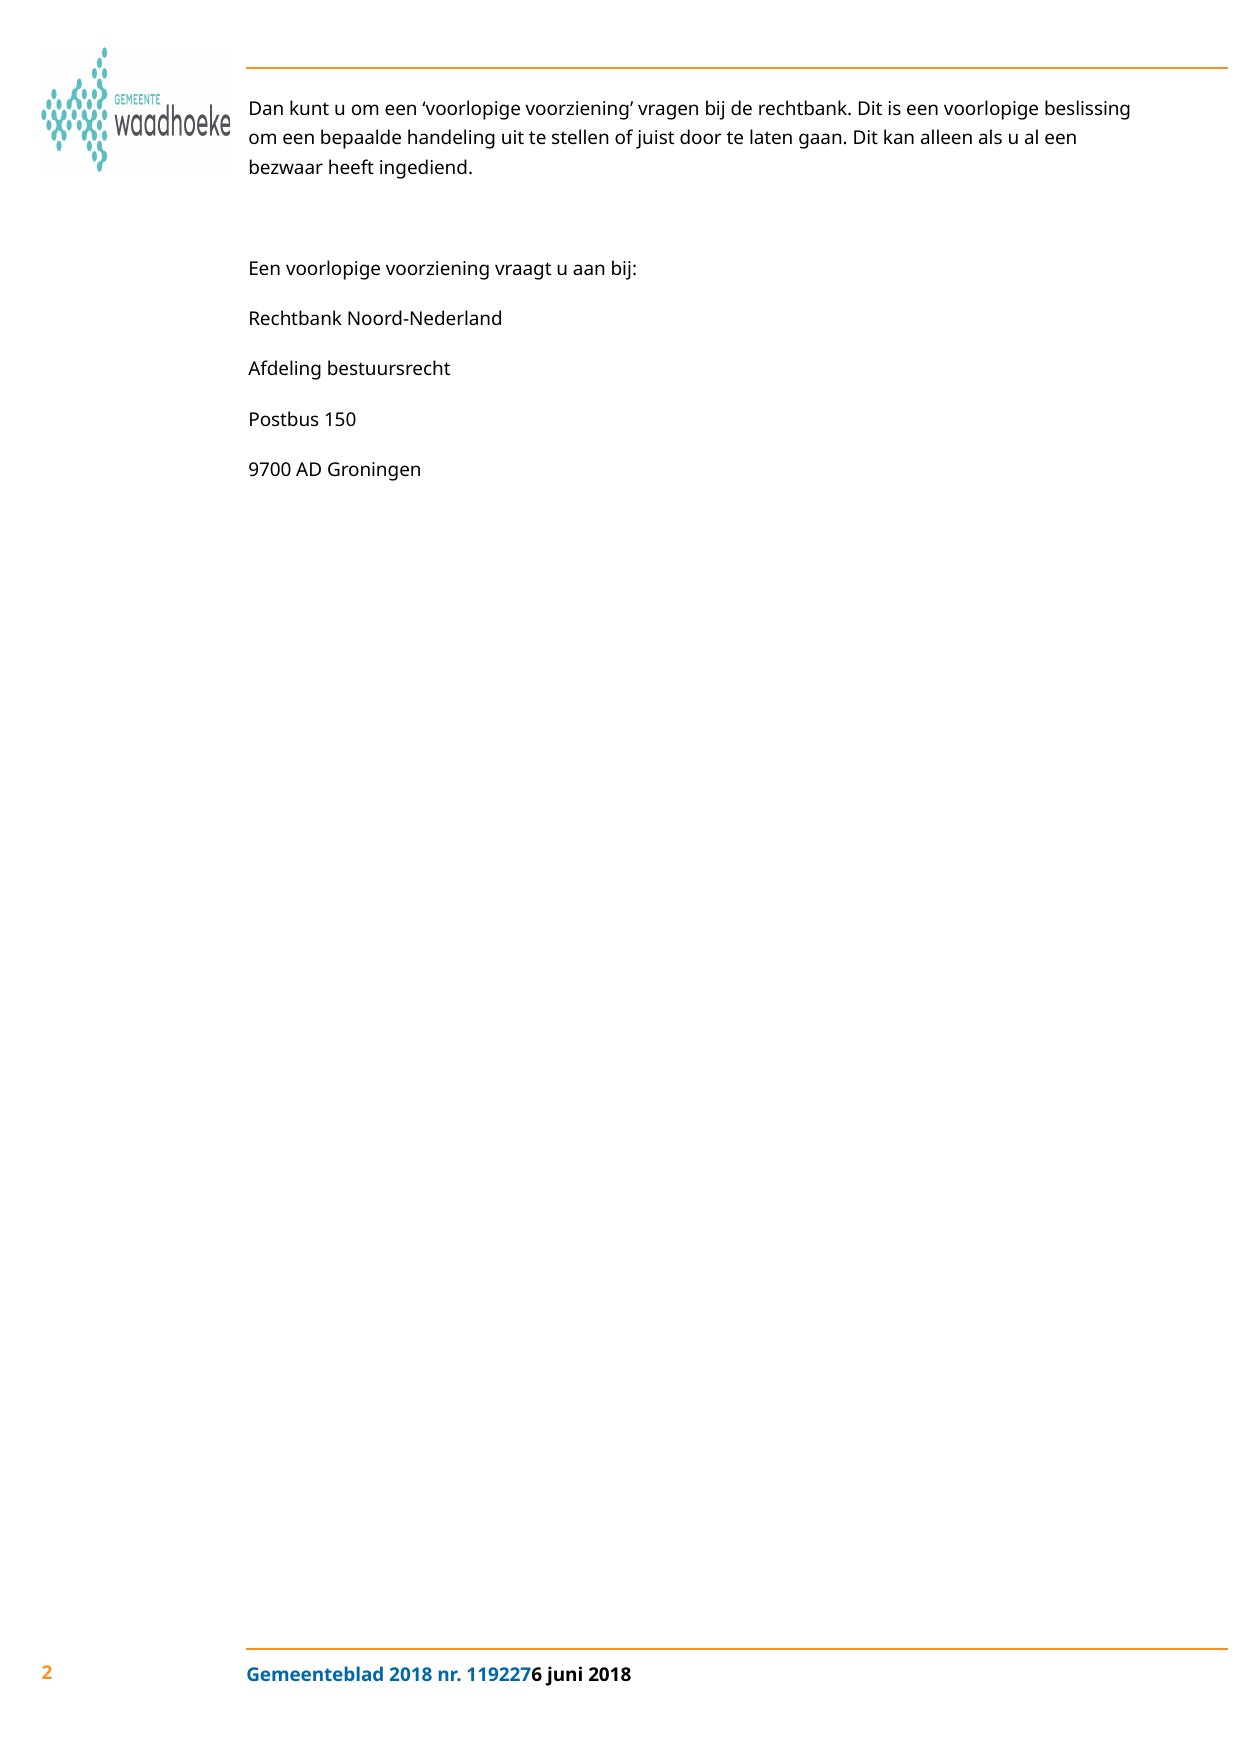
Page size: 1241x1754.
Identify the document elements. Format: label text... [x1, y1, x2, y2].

text Een voorlopige voorziening vraagt u aan bij: [248, 255, 1152, 281]
text Postbus 150 [248, 406, 1152, 432]
text Rechtbank Noord-Nederland [248, 305, 1152, 331]
text Afdeling bestuursrecht [248, 356, 1152, 381]
text 9700 AD Groningen [248, 456, 1152, 482]
picture [41, 47, 231, 172]
text Dan kunt u om een ‘voorlopige voorziening’ vragen bij de rechtbank. Dit is een voorlopige beslissing om een bepaalde handeling uit te stellen of juist door te laten gaan. Dit kan alleen als u al een bezwaar heeft ingediend. [248, 95, 1152, 180]
